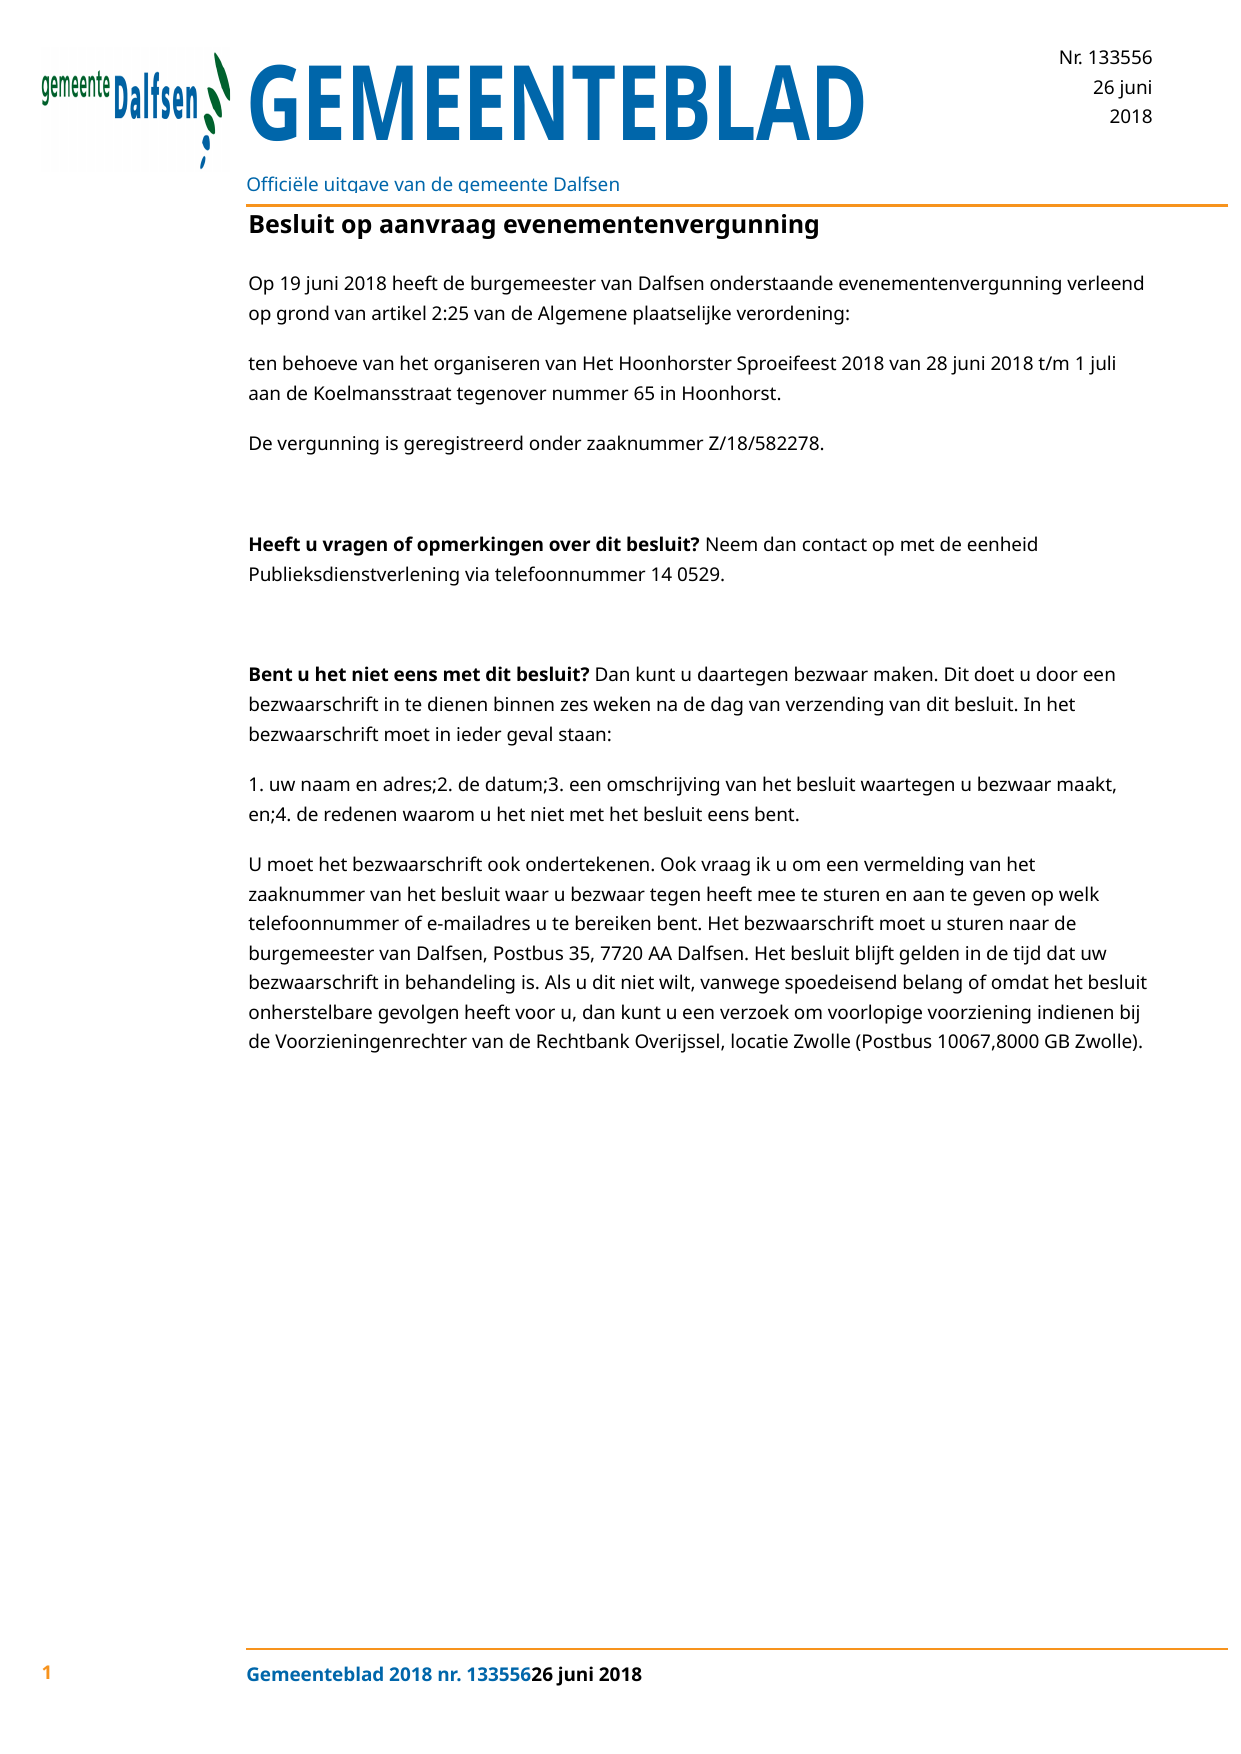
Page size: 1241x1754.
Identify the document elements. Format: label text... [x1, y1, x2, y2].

text 1. uw naam en adres;2. de datum;3. een omschrijving van het besluit waartegen u bezwaar maakt, en;4. de redenen waarom u het niet met het besluit eens bent. [248, 771, 1152, 826]
text Besluit op aanvraag evenementenvergunning [248, 207, 1152, 241]
text Bent u het niet eens met dit besluit? Dan kunt u daartegen bezwaar maken. Dit doet u door een bezwaarschrift in te dienen binnen zes weken na de dag van verzending van dit besluit. In het bezwaarschrift moet in ieder geval staan: [248, 662, 1152, 746]
picture [41, 47, 231, 172]
text De vergunning is geregistreerd onder zaaknummer Z/18/582278. [248, 430, 1152, 456]
text Op 19 juni 2018 heeft de burgemeester van Dalfsen onderstaande evenementenvergunning verleend op grond van artikel 2:25 van de Algemene plaatselijke verordening: [248, 270, 1152, 326]
text U moet het bezwaarschrift ook ondertekenen. Ook vraag ik u om een vermelding van het zaaknummer van het besluit waar u bezwaar tegen heeft mee te sturen en aan te geven op welk telefoonnummer of e-mailadres u te bereiken bent. Het bezwaarschrift moet u sturen naar de burgemeester van Dalfsen, Postbus 35, 7720 AA Dalfsen. Het besluit blijft gelden in de tijd dat uw bezwaarschrift in behandeling is. Als u dit niet wilt, vanwege spoedeisend belang of omdat het besluit onherstelbare gevolgen heeft voor u, dan kunt u een verzoek om voorlopige voorziening indienen bij de Voorzieningenrechter van de Rechtbank Overijssel, locatie Zwolle (Postbus 10067,8000 GB Zwolle). [248, 851, 1152, 1054]
text ten behoeve van het organiseren van Het Hoonhorster Sproeifeest 2018 van 28 juni 2018 t/m 1 juli aan de Koelmansstraat tegenover nummer 65 in Hoonhorst. [248, 350, 1152, 406]
text Heeft u vragen of opmerkingen over dit besluit? Neem dan contact op met de eenheid Publieksdienstverlening via telefoonnummer 14 0529. [248, 531, 1152, 586]
